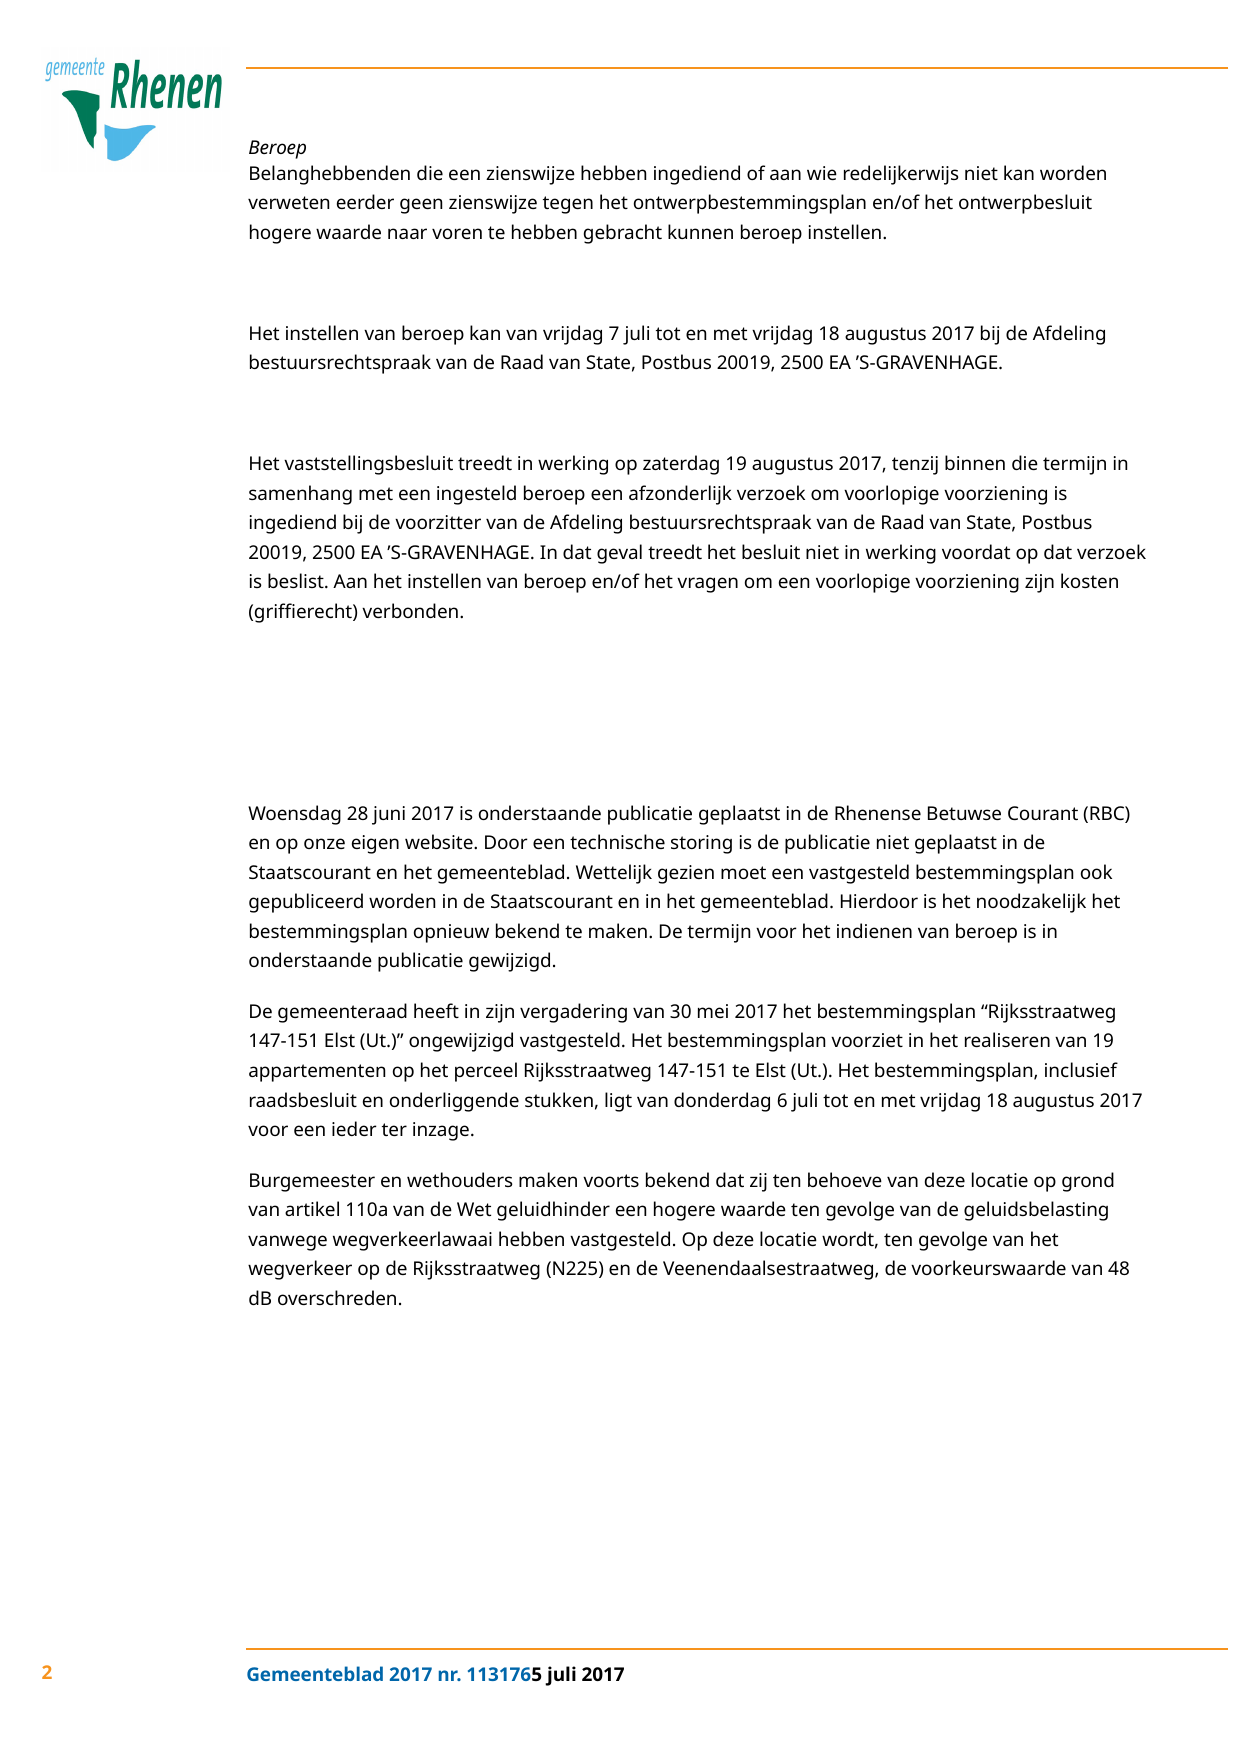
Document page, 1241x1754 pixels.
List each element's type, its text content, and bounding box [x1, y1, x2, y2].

text Het instellen van beroep kan van vrijdag 7 juli tot en met vrijdag 18 augustus 2017 bij de Afdeling bestuursrechtspraak van de Raad van State, Postbus 20019, 2500 EA ’S-GRAVENHAGE. [248, 320, 1152, 375]
text Het vaststellingsbesluit treedt in werking op zaterdag 19 augustus 2017, tenzij binnen die termijn in samenhang met een ingesteld beroep een afzonderlijk verzoek om voorlopige voorziening is ingediend bij de voorzitter van de Afdeling bestuursrechtspraak van de Raad van State, Postbus 20019, 2500 EA ’S-GRAVENHAGE. In dat geval treedt het besluit niet in werking voordat op dat verzoek is beslist. Aan het instellen van beroep en/of het vragen om een voorlopige voorziening zijn kosten (griffierecht) verbonden. [248, 450, 1152, 624]
text Burgemeester en wethouders maken voorts bekend dat zij ten behoeve van deze locatie op grond van artikel 110a van de Wet geluidhinder een hogere waarde ten gevolge van de geluidsbelasting vanwege wegverkeerlawaai hebben vastgesteld. Op deze locatie wordt, ten gevolge van het wegverkeer op de Rijksstraatweg (N225) en de Veenendaalsestraatweg, de voorkeurswaarde van 48 dB overschreden. [248, 1167, 1152, 1311]
text Woensdag 28 juni 2017 is onderstaande publicatie geplaatst in de Rhenense Betuwse Courant (RBC) en op onze eigen website. Door een technische storing is de publicatie niet geplaatst in de Staatscourant en het gemeenteblad. Wettelijk gezien moet een vastgesteld bestemmingsplan ook gepubliceerd worden in de Staatscourant en in het gemeenteblad. Hierdoor is het noodzakelijk het bestemmingsplan opnieuw bekend te maken. De termijn voor het indienen van beroep is in onderstaande publicatie gewijzigd. [248, 800, 1152, 973]
picture [41, 47, 231, 172]
text Belanghebbenden die een zienswijze hebben ingediend of aan wie redelijkerwijs niet kan worden verweten eerder geen zienswijze tegen het ontwerpbestemmingsplan en/of het ontwerpbesluit hogere waarde naar voren te hebben gebracht kunnen beroep instellen. [248, 160, 1152, 245]
text De gemeenteraad heeft in zijn vergadering van 30 mei 2017 het bestemmingsplan “Rijksstraatweg 147-151 Elst (Ut.)” ongewijzigd vastgesteld. Het bestemmingsplan voorziet in het realiseren van 19 appartementen op het perceel Rijksstraatweg 147-151 te Elst (Ut.). Het bestemmingsplan, inclusief raadsbesluit en onderliggende stukken, ligt van donderdag 6 juli tot en met vrijdag 18 augustus 2017 voor een ieder ter inzage. [248, 998, 1152, 1142]
text Beroep [248, 134, 1152, 160]
